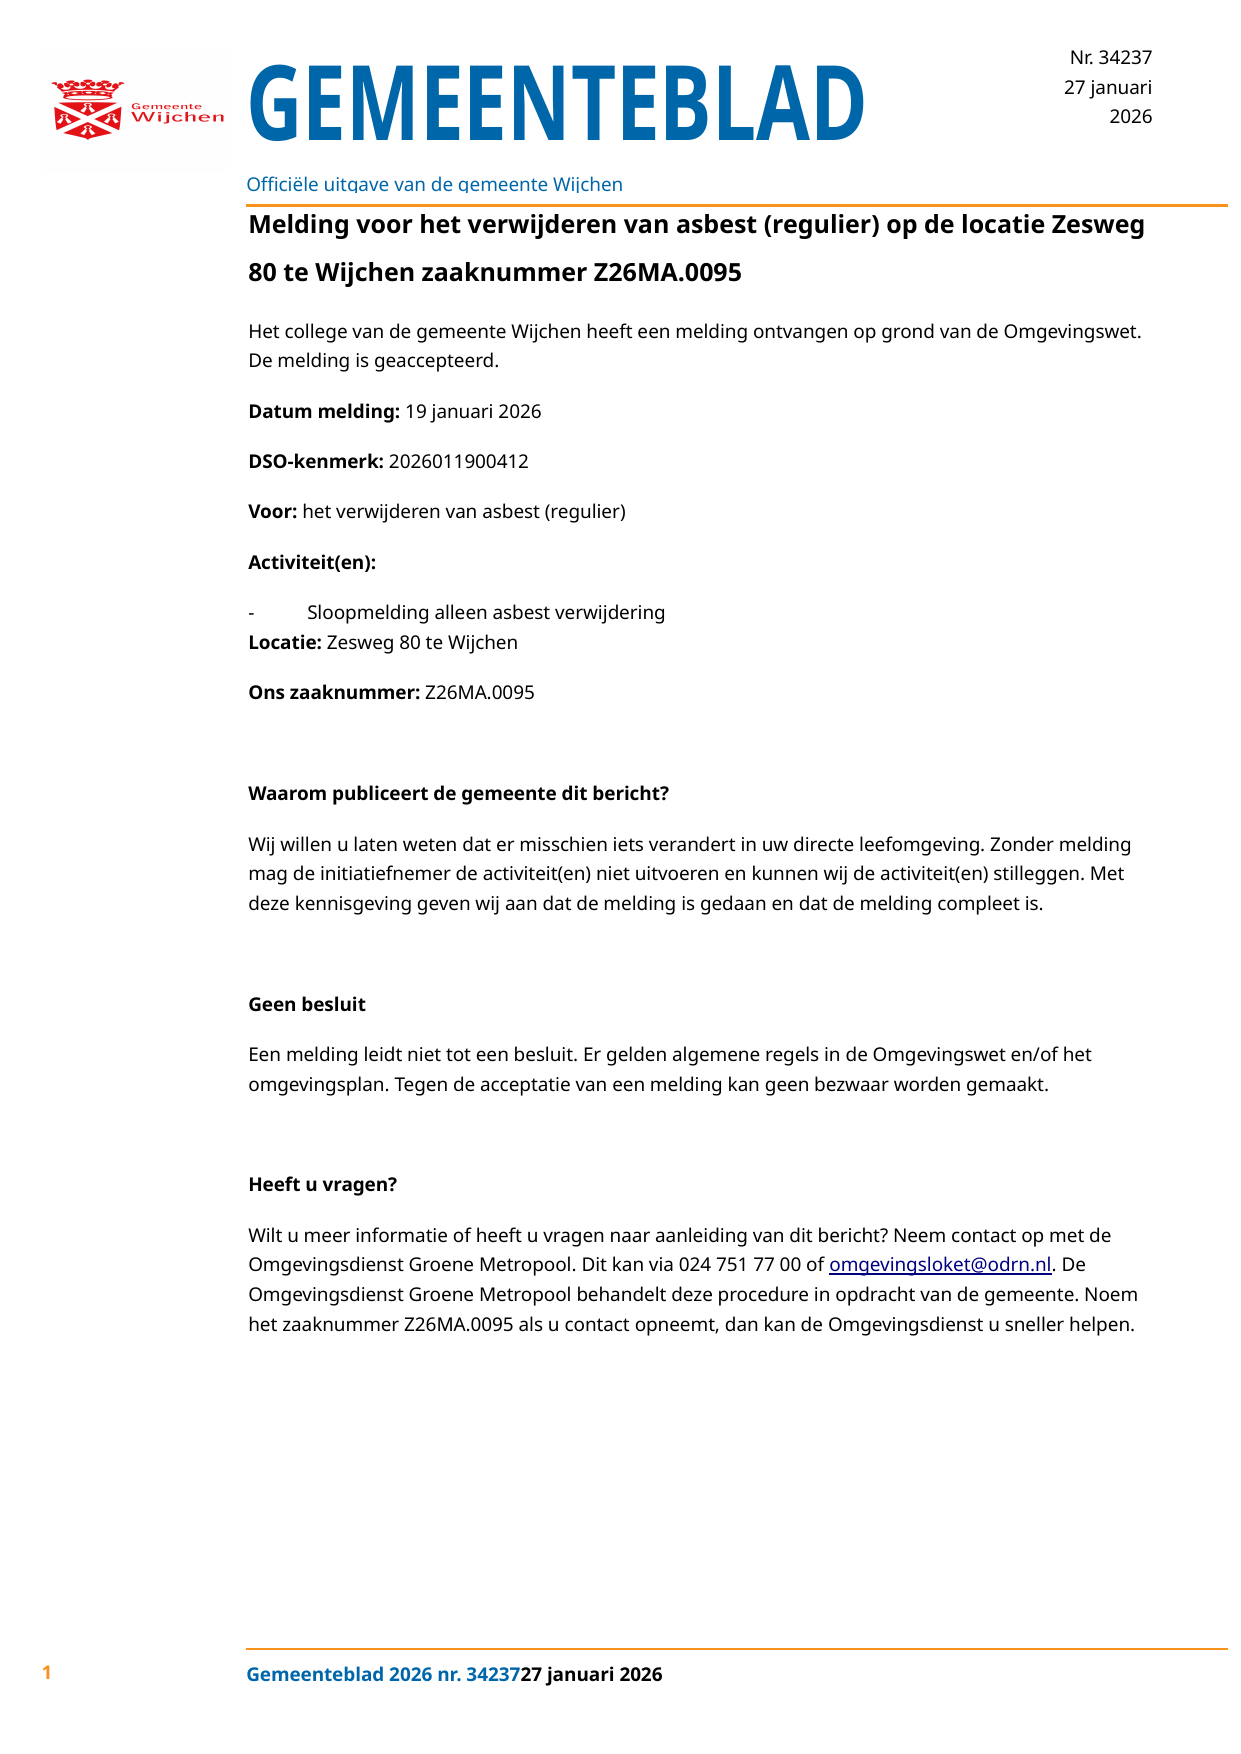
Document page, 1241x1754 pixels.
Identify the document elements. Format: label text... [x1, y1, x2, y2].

picture [41, 47, 231, 172]
text Ons zaaknummer: Z26MA.0095 [248, 679, 1152, 705]
text Heeft u vragen? [248, 1172, 1152, 1197]
text DSO-kenmerk: 2026011900412 [248, 448, 1152, 474]
text Voor: het verwijderen van asbest (regulier) [248, 499, 1152, 524]
text Datum melding: 19 januari 2026 [248, 398, 1152, 424]
text Waarom publiceert de gemeente dit bericht? [248, 780, 1152, 806]
text Wij willen u laten weten dat er misschien iets verandert in uw directe leefomgeving. Zonder melding mag de initiatiefnemer de activiteit(en) niet uitvoeren en kunnen wij de activiteit(en) stilleggen. Met deze kennisgeving geven wij aan dat de melding is gedaan en dat de melding compleet is. [248, 831, 1152, 916]
text Locatie: Zesweg 80 te Wijchen [248, 629, 1152, 655]
list Sloopmelding alleen asbest verwijdering [248, 599, 1152, 625]
text Geen besluit [248, 991, 1152, 1017]
text Melding voor het verwijderen van asbest (regulier) op de locatie Zesweg 80 te Wijchen zaaknummer Z26MA.0095 [248, 207, 1152, 288]
text Wilt u meer informatie of heeft u vragen naar aanleiding van dit bericht? Neem contact op met de Omgevingsdienst Groene Metropool. Dit kan via 024 751 77 00 of omgevingsloket@odrn.nl. De Omgevingsdienst Groene Metropool behandelt deze procedure in opdracht van de gemeente. Noem het zaaknummer Z26MA.0095 als u contact opneemt, dan kan de Omgevingsdienst u sneller helpen. [248, 1222, 1152, 1337]
text Activiteit(en): [248, 549, 1152, 575]
text Het college van de gemeente Wijchen heeft een melding ontvangen op grond van de Omgevingswet. De melding is geaccepteerd. [248, 318, 1152, 373]
text Een melding leidt niet tot een besluit. Er gelden algemene regels in de Omgevingswet en/of het omgevingsplan. Tegen de acceptatie van een melding kan geen bezwaar worden gemaakt. [248, 1041, 1152, 1097]
